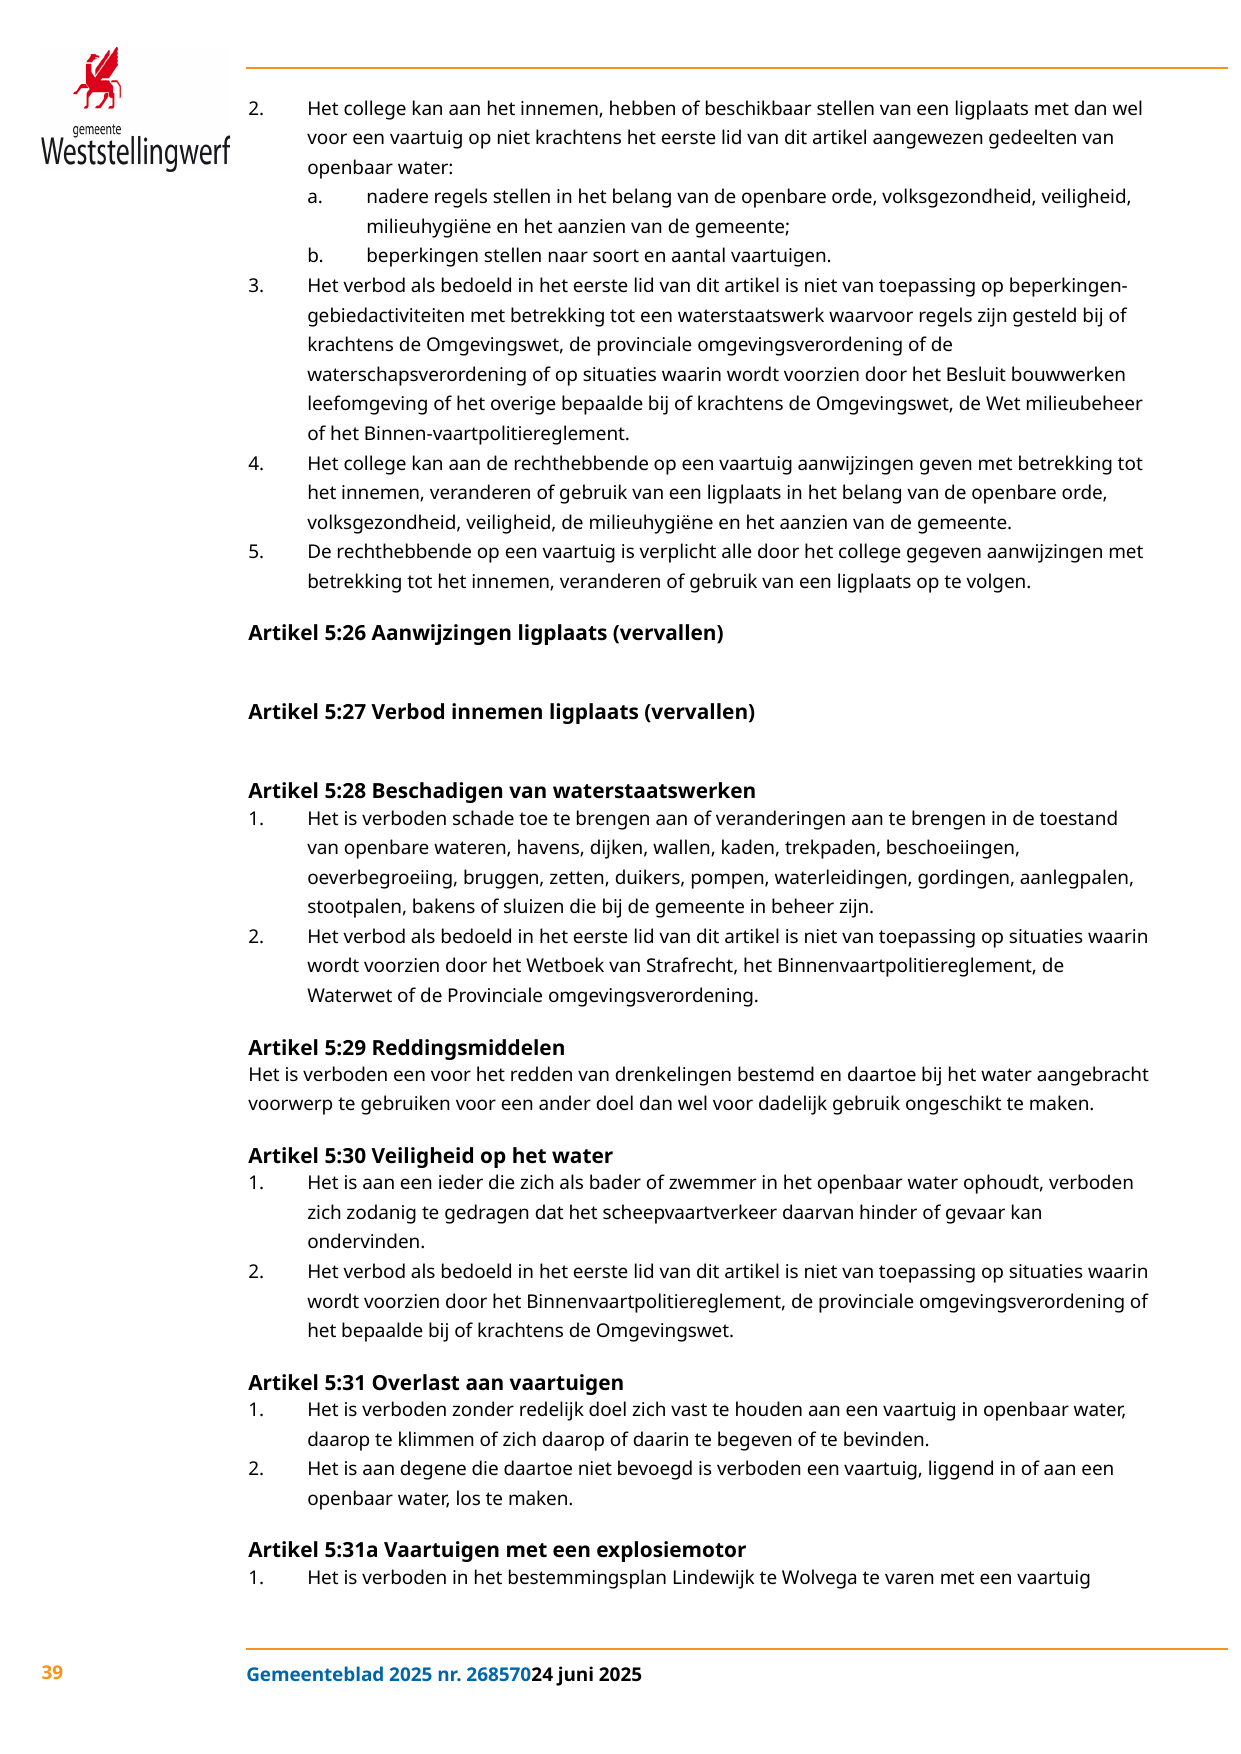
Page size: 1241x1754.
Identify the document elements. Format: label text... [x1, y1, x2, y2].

text Artikel 5:28 Beschadigen van waterstaatswerken [248, 776, 1152, 805]
list Het is aan een ieder die zich als bader of zwemmer in het openbaar water ophoudt, verboden zich zodanig te gedragen dat het scheepvaartverkeer daarvan hinder of gevaar kan ondervinden. [248, 1169, 1152, 1254]
list Het verbod als bedoeld in het eerste lid van dit artikel is niet van toepassing op situaties waarin wordt voorzien door het Binnenvaartpolitiereglement, de provinciale omgevingsverordening of het bepaalde bij of krachtens de Omgevingswet. [248, 1258, 1152, 1343]
text Artikel 5:27 Verbod innemen ligplaats (vervallen) [248, 697, 1152, 726]
list Het college kan aan het innemen, hebben of beschikbaar stellen van een ligplaats met dan wel voor een vaartuig op niet krachtens het eerste lid van dit artikel aangewezen gedeelten van openbaar water: [248, 95, 1152, 180]
list Het college kan aan de rechthebbende op een vaartuig aanwijzingen geven met betrekking tot het innemen, veranderen of gebruik van een ligplaats in het belang van de openbare orde, volksgezondheid, veiligheid, de milieuhygiëne en het aanzien van de gemeente. [248, 450, 1152, 535]
text Artikel 5:31 Overlast aan vaartuigen [248, 1368, 1152, 1396]
text Artikel 5:30 Veiligheid op het water [248, 1141, 1152, 1169]
text Het is verboden een voor het redden van drenkelingen bestemd en daartoe bij het water aangebracht voorwerp te gebruiken voor een ander doel dan wel voor dadelijk gebruik ongeschikt te maken. [248, 1061, 1152, 1116]
text Artikel 5:31a Vaartuigen met een explosiemotor [248, 1535, 1152, 1564]
list Het verbod als bedoeld in het eerste lid van dit artikel is niet van toepassing op beperkingen-gebiedactiviteiten met betrekking tot een waterstaatswerk waarvoor regels zijn gesteld bij of krachtens de Omgevingswet, de provinciale omgevingsverordening of de waterschapsverordening of op situaties waarin wordt voorzien door het Besluit bouwwerken leefomgeving of het overige bepaalde bij of krachtens de Omgevingswet, de Wet milieubeheer of het Binnen-vaartpolitiereglement. [248, 272, 1152, 446]
list Het is verboden zonder redelijk doel zich vast te houden aan een vaartuig in openbaar water, daarop te klimmen of zich daarop of daarin te begeven of te bevinden. [248, 1396, 1152, 1452]
list Het is verboden schade toe te brengen aan of veranderingen aan te brengen in de toestand van openbare wateren, havens, dijken, wallen, kaden, trekpaden, beschoeiingen, oeverbegroeiing, bruggen, zetten, duikers, pompen, waterleidingen, gordingen, aanlegpalen, stootpalen, bakens of sluizen die bij de gemeente in beheer zijn. [248, 805, 1152, 919]
list nadere regels stellen in het belang van de openbare orde, volksgezondheid, veiligheid, milieuhygiëne en het aanzien van de gemeente; [307, 183, 1152, 239]
text Artikel 5:26 Aanwijzingen ligplaats (vervallen) [248, 618, 1152, 647]
text Artikel 5:29 Reddingsmiddelen [248, 1033, 1152, 1061]
picture [41, 47, 231, 172]
list Het is aan degene die daartoe niet bevoegd is verboden een vaartuig, liggend in of aan een openbaar water, los te maken. [248, 1455, 1152, 1511]
list Het verbod als bedoeld in het eerste lid van dit artikel is niet van toepassing op situaties waarin wordt voorzien door het Wetboek van Strafrecht, het Binnenvaartpolitiereglement, de Waterwet of de Provinciale omgevingsverordening. [248, 923, 1152, 1008]
list De rechthebbende op een vaartuig is verplicht alle door het college gegeven aanwijzingen met betrekking tot het innemen, veranderen of gebruik van een ligplaats op te volgen. [248, 538, 1152, 594]
list beperkingen stellen naar soort en aantal vaartuigen. [307, 243, 1152, 268]
list Het is verboden in het bestemmingsplan Lindewijk te Wolvega te varen met een vaartuig [248, 1564, 1152, 1589]
